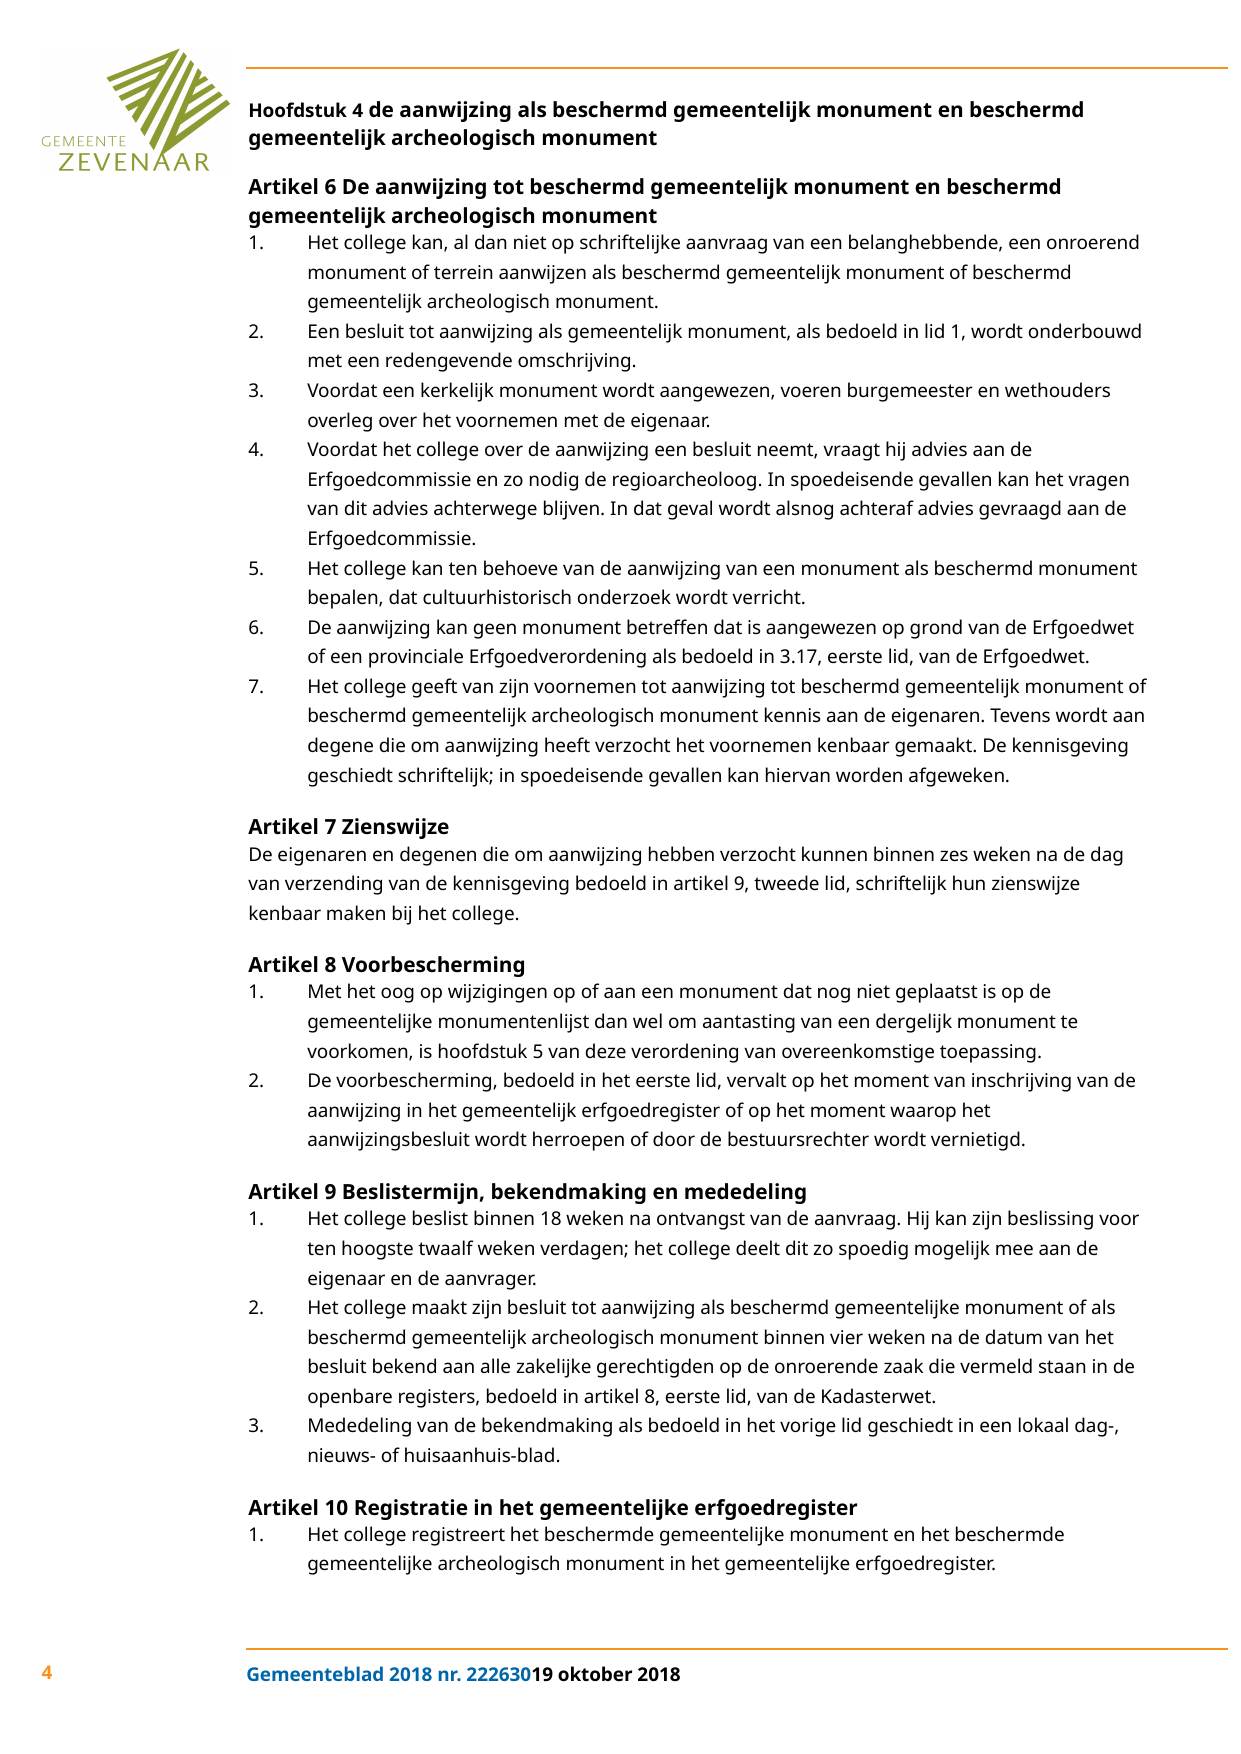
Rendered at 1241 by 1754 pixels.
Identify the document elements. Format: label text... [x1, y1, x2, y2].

picture [41, 47, 231, 172]
list Het college maakt zijn besluit tot aanwijzing als beschermd gemeentelijke monument of als beschermd gemeentelijk archeologisch monument binnen vier weken na de datum van het besluit bekend aan alle zakelijke gerechtigden op de onroerende zaak die vermeld staan in de openbare registers, bedoeld in artikel 8, eerste lid, van de Kadasterwet. [248, 1294, 1152, 1409]
list Het college kan ten behoeve van de aanwijzing van een monument als beschermd monument bepalen, dat cultuurhistorisch onderzoek wordt verricht. [248, 555, 1152, 610]
text Artikel 9 Beslistermijn, bekendmaking en mededeling [248, 1177, 1152, 1206]
list Met het oog op wijzigingen op of aan een monument dat nog niet geplaatst is op de gemeentelijke monumentenlijst dan wel om aantasting van een dergelijk monument te voorkomen, is hoofdstuk 5 van deze verordening van overeenkomstige toepassing. [248, 979, 1152, 1064]
text Hoofdstuk 4 de aanwijzing als beschermd gemeentelijk monument en beschermd gemeentelijk archeologisch monument [248, 95, 1152, 152]
text Artikel 10 Registratie in het gemeentelijke erfgoedregister [248, 1493, 1152, 1521]
list Voordat het college over de aanwijzing een besluit neemt, vraagt hij advies aan de Erfgoedcommissie en zo nodig de regioarcheoloog. In spoedeisende gevallen kan het vragen van dit advies achterwege blijven. In dat geval wordt alsnog achteraf advies gevraagd aan de Erfgoedcommissie. [248, 436, 1152, 551]
text Artikel 7 Zienswijze [248, 812, 1152, 841]
list Voordat een kerkelijk monument wordt aangewezen, voeren burgemeester en wethouders overleg over het voornemen met de eigenaar. [248, 377, 1152, 433]
text De eigenaren en degenen die om aanwijzing hebben verzocht kunnen binnen zes weken na de dag van verzending van de kennisgeving bedoeld in artikel 9, tweede lid, schriftelijk hun zienswijze kenbaar maken bij het college. [248, 841, 1152, 926]
list Het college geeft van zijn voornemen tot aanwijzing tot beschermd gemeentelijk monument of beschermd gemeentelijk archeologisch monument kennis aan de eigenaren. Tevens wordt aan degene die om aanwijzing heeft verzocht het voornemen kenbaar gemaakt. De kennisgeving geschiedt schriftelijk; in spoedeisende gevallen kan hiervan worden afgeweken. [248, 673, 1152, 788]
list De voorbescherming, bedoeld in het eerste lid, vervalt op het moment van inschrijving van de aanwijzing in het gemeentelijk erfgoedregister of op het moment waarop het aanwijzingsbesluit wordt herroepen of door de bestuursrechter wordt vernietigd. [248, 1067, 1152, 1152]
list Mededeling van de bekendmaking als bedoeld in het vorige lid geschiedt in een lokaal dag-, nieuws- of huisaanhuis-blad. [248, 1413, 1152, 1468]
list Het college kan, al dan niet op schriftelijke aanvraag van een belanghebbende, een onroerend monument of terrein aanwijzen als beschermd gemeentelijk monument of beschermd gemeentelijk archeologisch monument. [248, 229, 1152, 314]
text Artikel 6 De aanwijzing tot beschermd gemeentelijk monument en beschermd gemeentelijk archeologisch monument [248, 172, 1152, 229]
list De aanwijzing kan geen monument betreffen dat is aangewezen op grond van de Erfgoedwet of een provinciale Erfgoedverordening als bedoeld in 3.17, eerste lid, van de Erfgoedwet. [248, 614, 1152, 669]
list Een besluit tot aanwijzing als gemeentelijk monument, als bedoeld in lid 1, wordt onderbouwd met een redengevende omschrijving. [248, 318, 1152, 373]
list Het college registreert het beschermde gemeentelijke monument en het beschermde gemeentelijke archeologisch monument in het gemeentelijke erfgoedregister. [248, 1521, 1152, 1576]
text Artikel 8 Voorbescherming [248, 950, 1152, 979]
list Het college beslist binnen 18 weken na ontvangst van de aanvraag. Hij kan zijn beslissing voor ten hoogste twaalf weken verdagen; het college deelt dit zo spoedig mogelijk mee aan de eigenaar en de aanvrager. [248, 1206, 1152, 1290]
